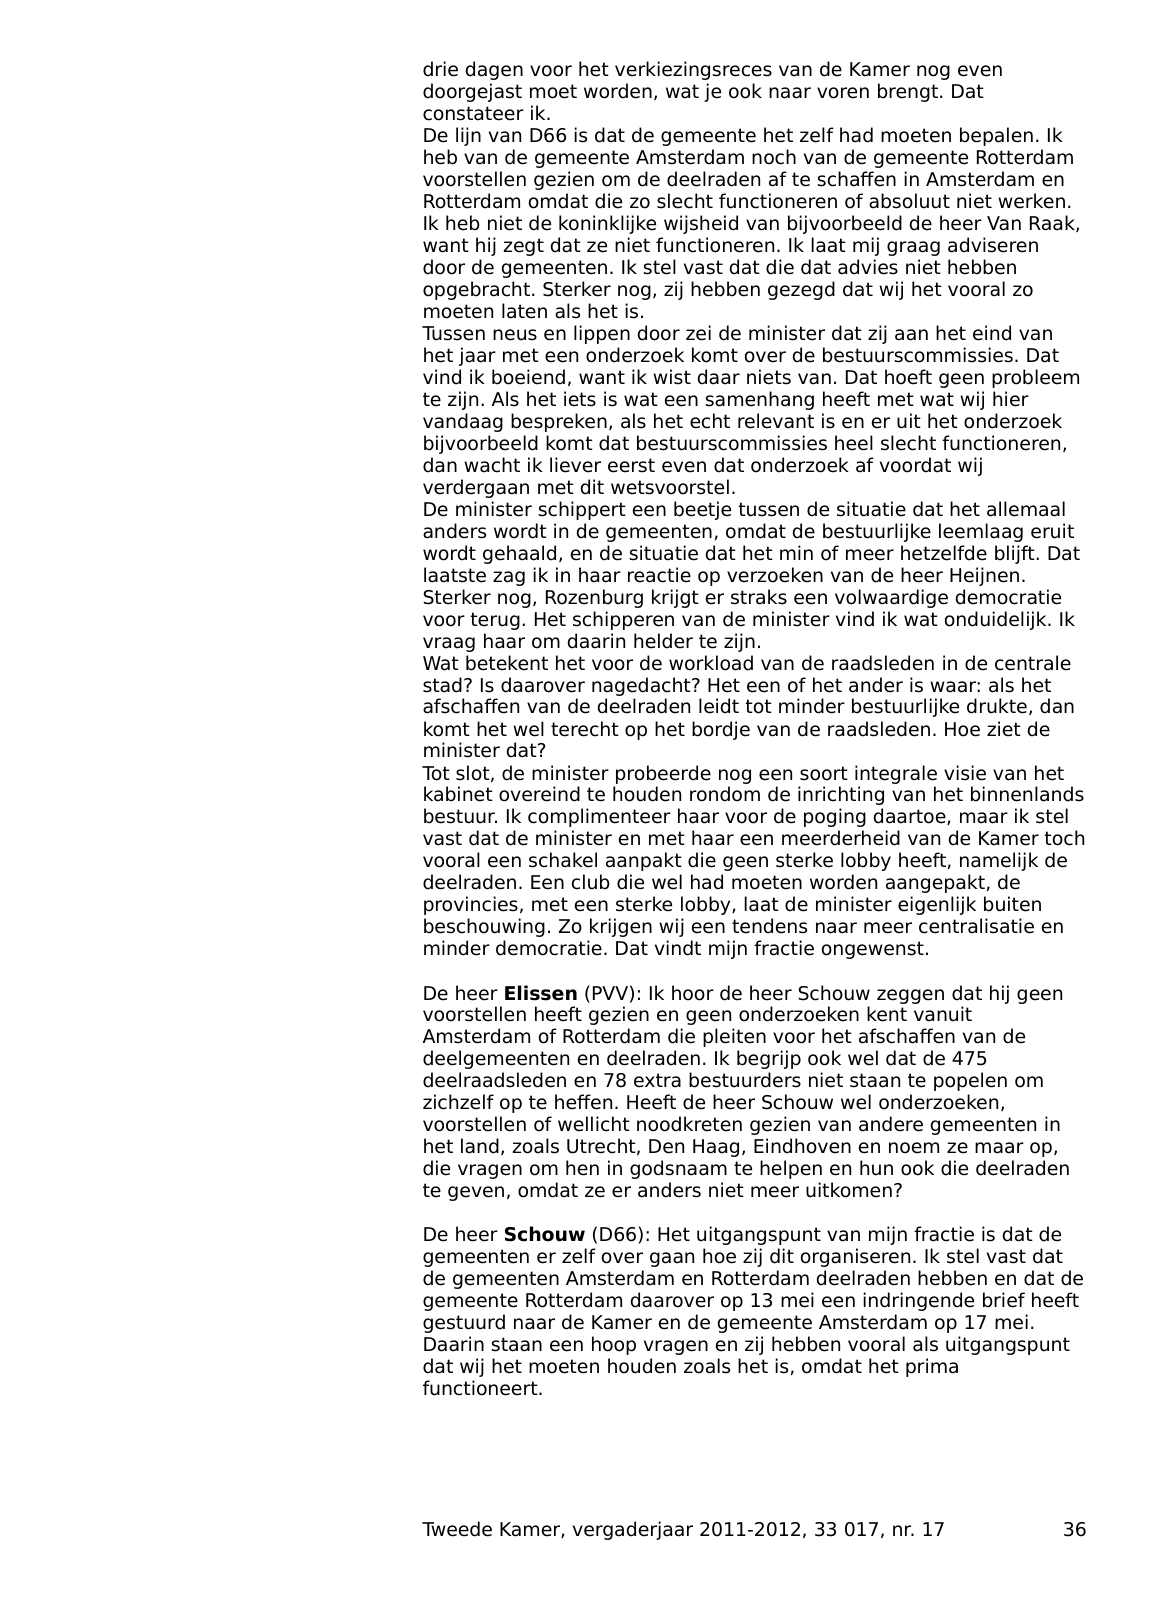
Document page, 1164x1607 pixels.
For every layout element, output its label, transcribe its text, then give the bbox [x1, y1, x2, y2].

text De lijn van D66 is dat de gemeente het zelf had moeten bepalen. Ik heb van de gemeente Amsterdam noch van de gemeente Rotterdam voorstellen gezien om de deelraden af te schaffen in Amsterdam en Rotterdam omdat die zo slecht functioneren of absoluut niet werken. Ik heb niet de koninklijke wijsheid van bijvoorbeeld de heer Van Raak, want hij zegt dat ze niet functioneren. Ik laat mij graag adviseren door de gemeenten. Ik stel vast dat die dat advies niet hebben opgebracht. Sterker nog, zij hebben gezegd dat wij het vooral zo moeten laten als het is. [422, 125, 1087, 323]
text De heer Elissen (PVV): Ik hoor de heer Schouw zeggen dat hij geen voorstellen heeft gezien en geen onderzoeken kent vanuit Amsterdam of Rotterdam die pleiten voor het afschaffen van de deelgemeenten en deelraden. Ik begrijp ook wel dat de 475 deelraadsleden en 78 extra bestuurders niet staan te popelen om zichzelf op te heffen. Heeft de heer Schouw wel onderzoeken, voorstellen of wellicht noodkreten gezien van andere gemeenten in het land, zoals Utrecht, Den Haag, Eindhoven en noem ze maar op, die vragen om hen in godsnaam te helpen en hun ook die deelraden te geven, omdat ze er anders niet meer uitkomen? [422, 982, 1087, 1202]
text Tussen neus en lippen door zei de minister dat zij aan het eind van het jaar met een onderzoek komt over de bestuurscommissies. Dat vind ik boeiend, want ik wist daar niets van. Dat hoeft geen probleem te zijn. Als het iets is wat een samenhang heeft met wat wij hier vandaag bespreken, als het echt relevant is en er uit het onderzoek bijvoorbeeld komt dat bestuurscommissies heel slecht functioneren, dan wacht ik liever eerst even dat onderzoek af voordat wij verdergaan met dit wetsvoorstel. [422, 323, 1087, 499]
text Tot slot, de minister probeerde nog een soort integrale visie van het kabinet overeind te houden rondom de inrichting van het binnenlands bestuur. Ik complimenteer haar voor de poging daartoe, maar ik stel vast dat de minister en met haar een meerderheid van de Kamer toch vooral een schakel aanpakt die geen sterke lobby heeft, namelijk de deelraden. Een club die wel had moeten worden aangepakt, de provincies, met een sterke lobby, laat de minister eigenlijk buiten beschouwing. Zo krijgen wij een tendens naar meer centralisatie en minder democratie. Dat vindt mijn fractie ongewenst. [422, 762, 1087, 960]
text De heer Schouw (D66): Het uitgangspunt van mijn fractie is dat de gemeenten er zelf over gaan hoe zij dit organiseren. Ik stel vast dat de gemeenten Amsterdam en Rotterdam deelraden hebben en dat de gemeente Rotterdam daarover op 13 mei een indringende brief heeft gestuurd naar de Kamer en de gemeente Amsterdam op 17 mei. Daarin staan een hoop vragen en zij hebben vooral als uitgangspunt dat wij het moeten houden zoals het is, omdat het prima functioneert. [422, 1224, 1087, 1400]
text De minister schippert een beetje tussen de situatie dat het allemaal anders wordt in de gemeenten, omdat de bestuurlijke leemlaag eruit wordt gehaald, en de situatie dat het min of meer hetzelfde blijft. Dat laatste zag ik in haar reactie op verzoeken van de heer Heijnen. Sterker nog, Rozenburg krijgt er straks een volwaardige democratie voor terug. Het schipperen van de minister vind ik wat onduidelijk. Ik vraag haar om daarin helder te zijn. [422, 499, 1087, 652]
text Wat betekent het voor de workload van de raadsleden in de centrale stad? Is daarover nagedacht? Het een of het ander is waar: als het afschaffen van de deelraden leidt tot minder bestuurlijke drukte, dan komt het wel terecht op het bordje van de raadsleden. Hoe ziet de minister dat? [422, 652, 1087, 762]
text drie dagen voor het verkiezingsreces van de Kamer nog even doorgejast moet worden, wat je ook naar voren brengt. Dat constateer ik. [422, 59, 1087, 125]
